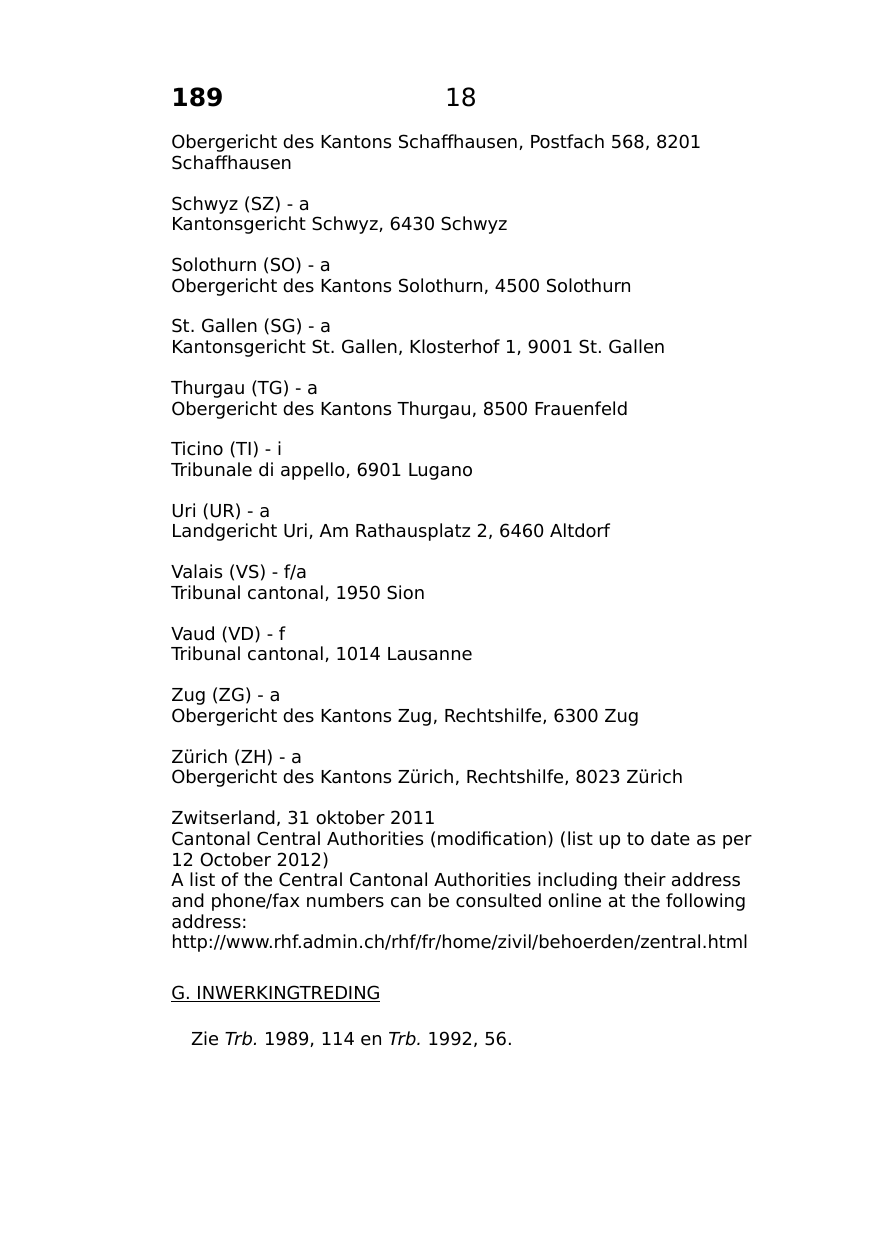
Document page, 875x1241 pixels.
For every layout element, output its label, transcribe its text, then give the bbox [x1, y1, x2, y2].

text Valais (VS) - f/a [171, 562, 756, 583]
text Cantonal Central Authorities (modification) (list up to date as per 12 October 2012) [171, 829, 756, 870]
text St. Gallen (SG) - a [171, 316, 756, 337]
text Zug (ZG) - a [171, 685, 756, 706]
text Ticino (TI) - i [171, 439, 756, 460]
text http://www.rhf.admin.ch/rhf/fr/home/zivil/behoerden/zentral.html [171, 932, 756, 953]
text Tribunale di appello, 6901 Lugano [171, 460, 756, 481]
text Obergericht des Kantons Thurgau, 8500 Frauenfeld [171, 398, 756, 419]
text Obergericht des Kantons Zürich, Rechtshilfe, 8023 Zürich [171, 767, 756, 788]
subtitle G. INWERKINGTREDING [171, 983, 756, 1004]
text Tribunal cantonal, 1014 Lausanne [171, 644, 756, 665]
text Zwitserland, 31 oktober 2011 [171, 808, 756, 829]
text A list of the Central Cantonal Authorities including their address and phone/fax numbers can be consulted online at the following address: [171, 870, 756, 932]
text Tribunal cantonal, 1950 Sion [171, 583, 756, 603]
text Thurgau (TG) - a [171, 378, 756, 398]
text Zie Trb. 1989, 114 en Trb. 1992, 56. [171, 1029, 756, 1049]
text Zürich (ZH) - a [171, 746, 756, 767]
text Solothurn (SO) - a [171, 255, 756, 276]
text Obergericht des Kantons Zug, Rechtshilfe, 6300 Zug [171, 706, 756, 726]
text Vaud (VD) - f [171, 623, 756, 644]
text Obergericht des Kantons Solothurn, 4500 Solothurn [171, 276, 756, 296]
text Schwyz (SZ) - a [171, 193, 756, 214]
text Obergericht des Kantons Schaffhausen, Postfach 568, 8201 Schaffhausen [171, 132, 756, 173]
text Landgericht Uri, Am Rathausplatz 2, 6460 Altdorf [171, 521, 756, 542]
text Kantonsgericht St. Gallen, Klosterhof 1, 9001 St. Gallen [171, 337, 756, 358]
text Uri (UR) - a [171, 501, 756, 521]
text Kantonsgericht Schwyz, 6430 Schwyz [171, 214, 756, 235]
